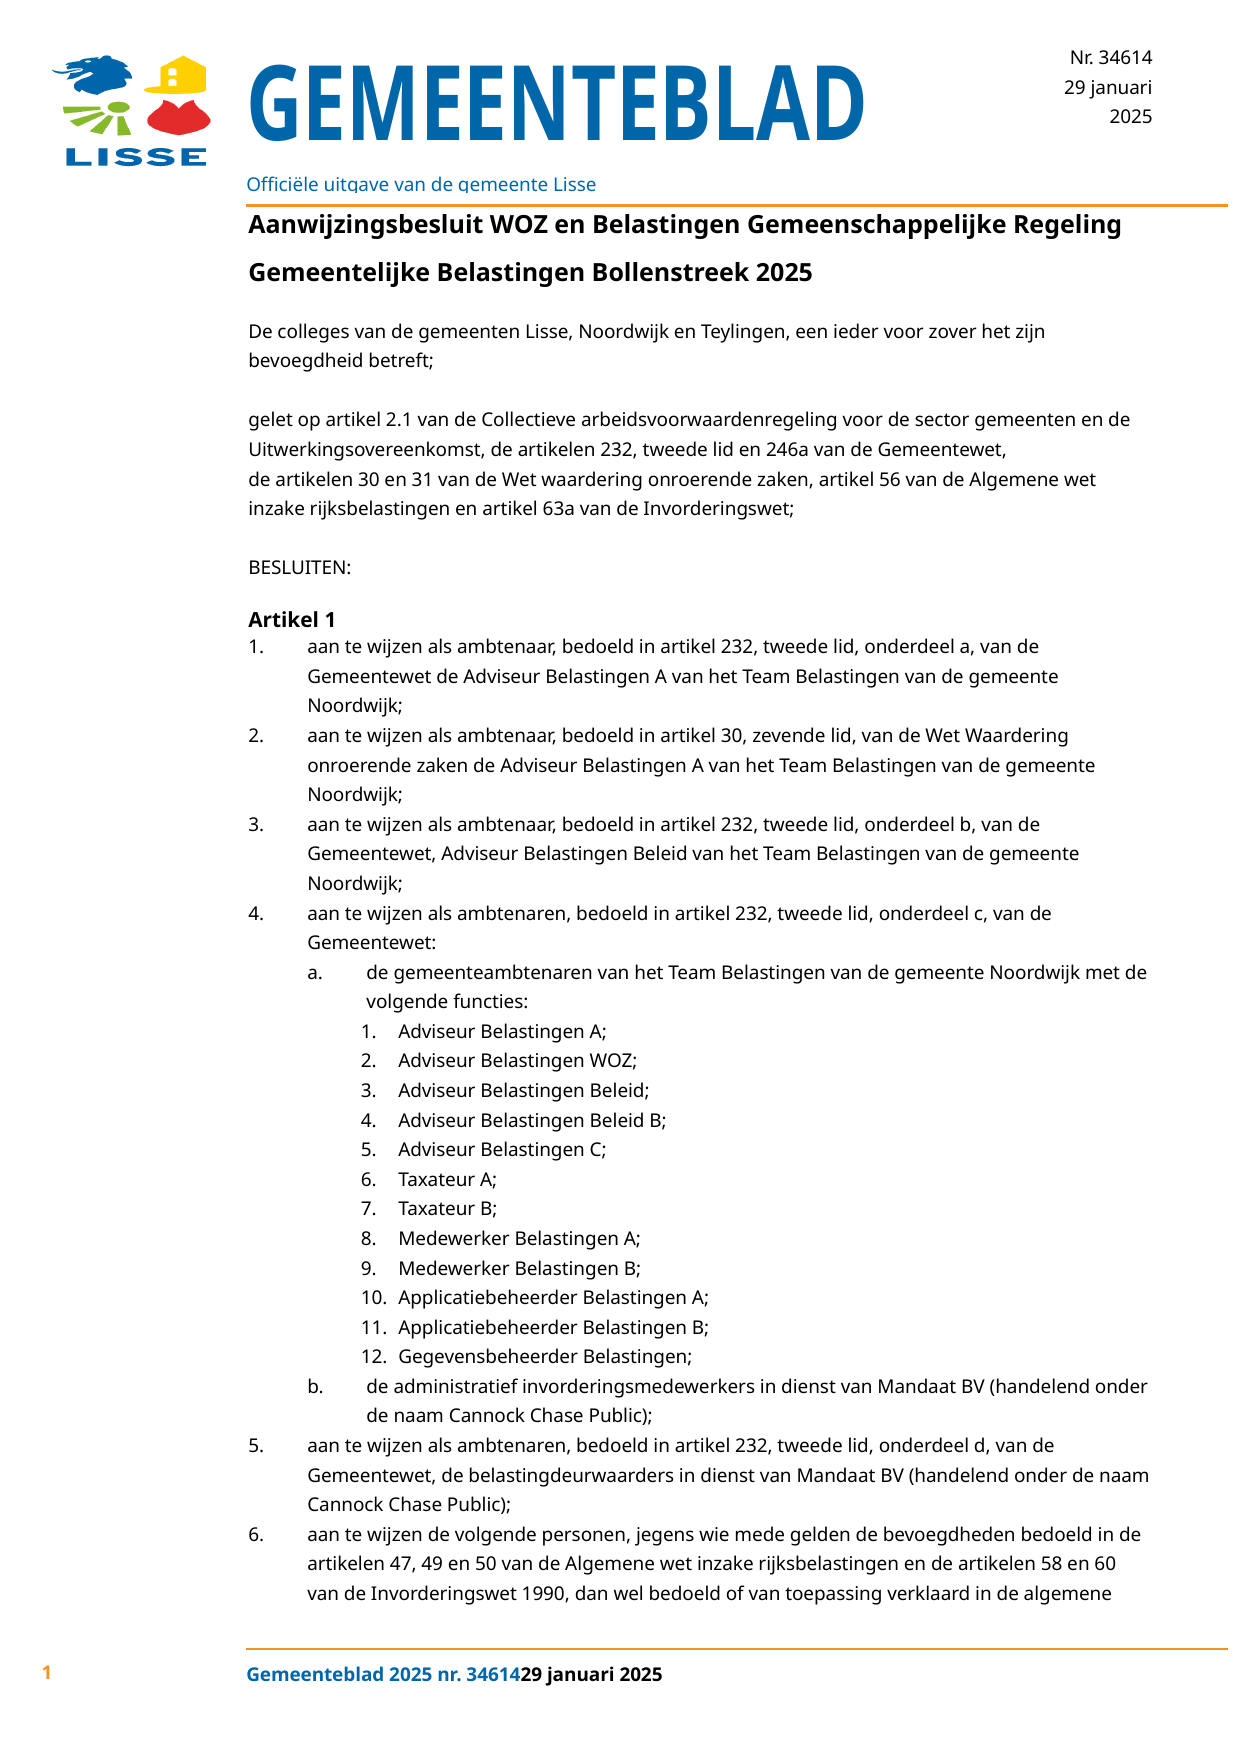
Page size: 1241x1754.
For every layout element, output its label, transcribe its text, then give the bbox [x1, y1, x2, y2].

list Medewerker Belastingen A; [361, 1225, 1152, 1251]
list aan te wijzen als ambtenaren, bedoeld in artikel 232, tweede lid, onderdeel c, van de Gemeentewet: [248, 900, 1152, 955]
text Artikel 1 [248, 605, 1152, 633]
list aan te wijzen als ambtenaar, bedoeld in artikel 232, tweede lid, onderdeel b, van de Gemeentewet, Adviseur Belastingen Beleid van het Team Belastingen van de gemeente Noordwijk; [248, 811, 1152, 896]
list Medewerker Belastingen B; [361, 1255, 1152, 1280]
text De colleges van de gemeenten Lisse, Noordwijk en Teylingen, een ieder voor zover het zijn bevoegdheid betreft; [248, 318, 1152, 373]
list aan te wijzen als ambtenaar, bedoeld in artikel 232, tweede lid, onderdeel a, van de Gemeentewet de Adviseur Belastingen A van het Team Belastingen van de gemeente Noordwijk; [248, 633, 1152, 718]
list Taxateur B; [361, 1196, 1152, 1221]
list aan te wijzen als ambtenaar, bedoeld in artikel 30, zevende lid, van de Wet Waardering onroerende zaken de Adviseur Belastingen A van het Team Belastingen van de gemeente Noordwijk; [248, 722, 1152, 807]
text de artikelen 30 en 31 van de Wet waardering onroerende zaken, artikel 56 van de Algemene wet inzake rijksbelastingen en artikel 63a van de Invorderingswet; [248, 466, 1152, 521]
list Applicatiebeheerder Belastingen A; [361, 1284, 1152, 1310]
list Adviseur Belastingen Beleid B; [361, 1107, 1152, 1132]
list aan te wijzen als ambtenaren, bedoeld in artikel 232, tweede lid, onderdeel d, van de Gemeentewet, de belastingdeurwaarders in dienst van Mandaat BV (handelend onder de naam Cannock Chase Public); [248, 1432, 1152, 1517]
text Aanwijzingsbesluit WOZ en Belastingen Gemeenschappelijke Regeling Gemeentelijke Belastingen Bollenstreek 2025 [248, 207, 1152, 288]
list Adviseur Belastingen Beleid; [361, 1077, 1152, 1103]
text gelet op artikel 2.1 van de Collectieve arbeidsvoorwaardenregeling voor de sector gemeenten en de Uitwerkingsovereenkomst, de artikelen 232, tweede lid en 246a van de Gemeentewet, [248, 407, 1152, 462]
list de administratief invorderingsmedewerkers in dienst van Mandaat BV (handelend onder de naam Cannock Chase Public); [307, 1373, 1152, 1428]
list Applicatiebeheerder Belastingen B; [361, 1314, 1152, 1339]
list de gemeenteambtenaren van het Team Belastingen van de gemeente Noordwijk met de volgende functies: [307, 959, 1152, 1014]
list Adviseur Belastingen WOZ; [361, 1048, 1152, 1073]
list aan te wijzen de volgende personen, jegens wie mede gelden de bevoegdheden bedoeld in de artikelen 47, 49 en 50 van de Algemene wet inzake rijksbelastingen en de artikelen 58 en 60 van de Invorderingswet 1990, dan wel bedoeld of van toepassing verklaard in de algemene [248, 1521, 1152, 1606]
picture [41, 47, 231, 172]
list Gegevensbeheerder Belastingen; [361, 1343, 1152, 1369]
list Taxateur A; [361, 1166, 1152, 1192]
text BESLUITEN: [248, 554, 1152, 580]
list Adviseur Belastingen C; [361, 1136, 1152, 1162]
list Adviseur Belastingen A; [361, 1018, 1152, 1044]
